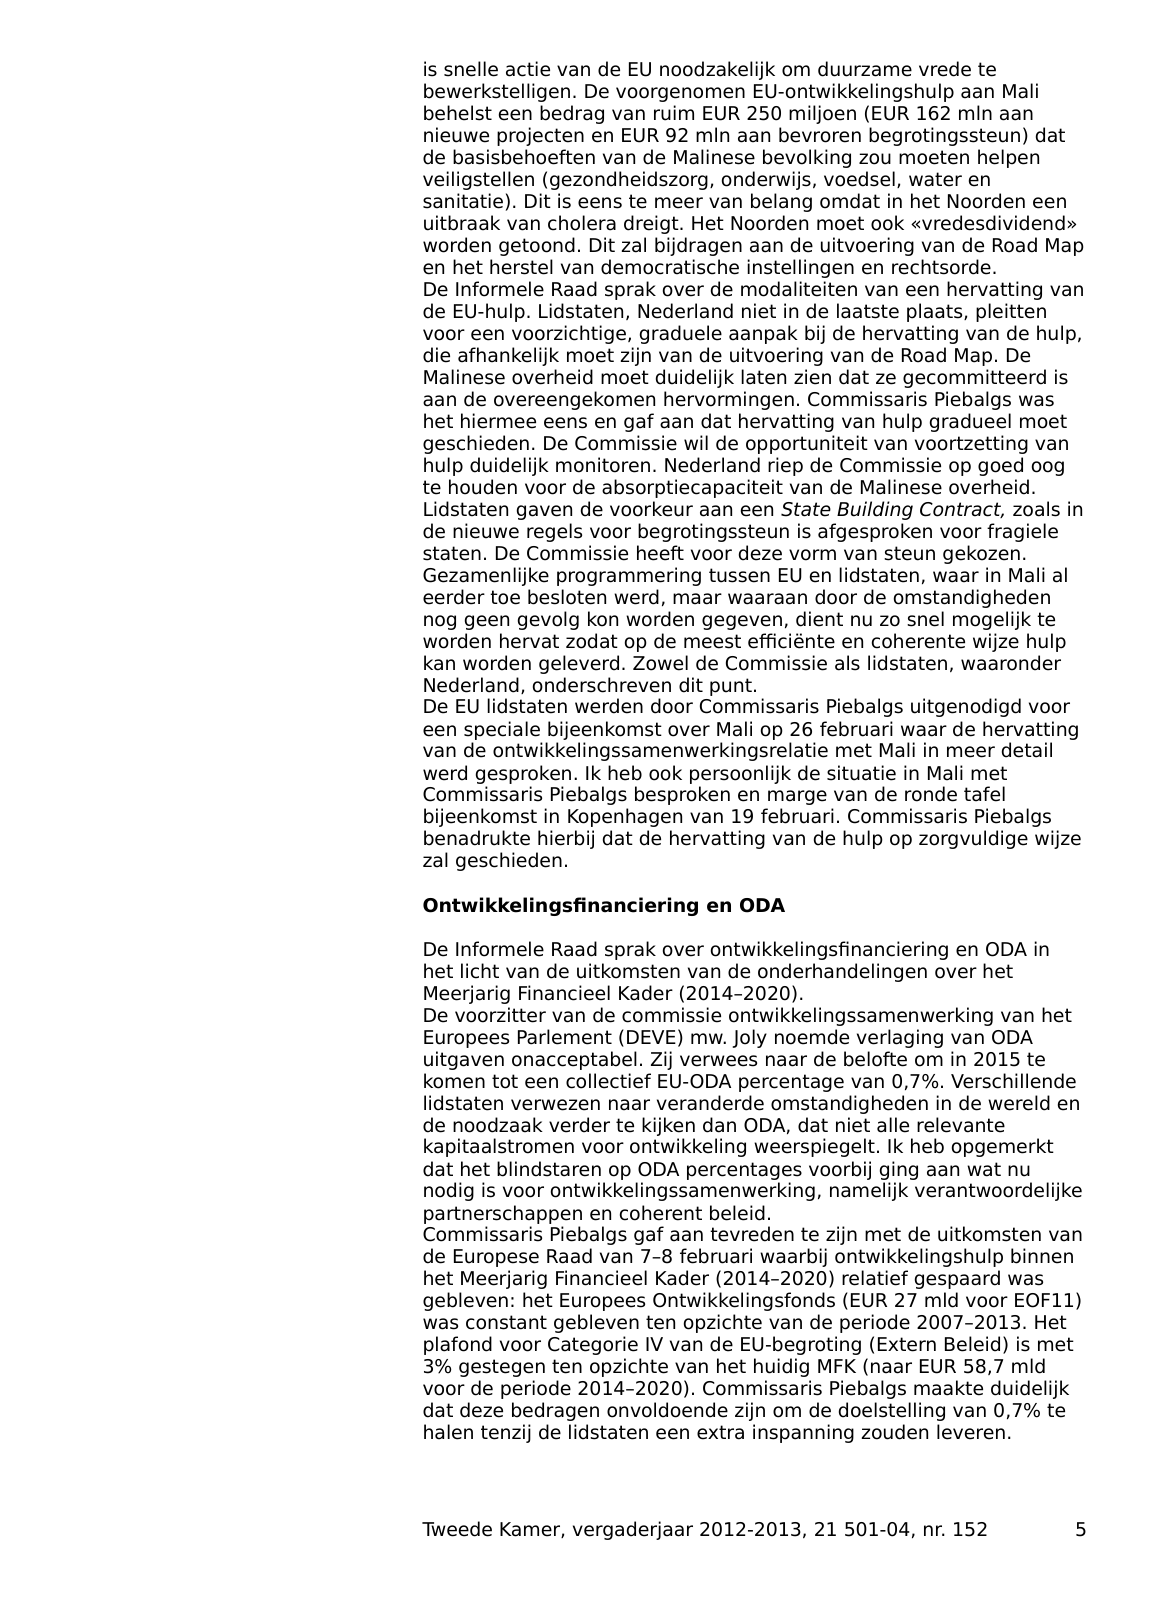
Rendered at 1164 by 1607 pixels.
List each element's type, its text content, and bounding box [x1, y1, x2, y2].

text Gezamenlijke programmering tussen EU en lidstaten, waar in Mali al eerder toe besloten werd, maar waaraan door de omstandigheden nog geen gevolg kon worden gegeven, dient nu zo snel mogelijk te worden hervat zodat op de meest efficiënte en coherente wijze hulp kan worden geleverd. Zowel de Commissie als lidstaten, waaronder Nederland, onderschreven dit punt. [422, 564, 1087, 696]
text Commissaris Piebalgs gaf aan tevreden te zijn met de uitkomsten van de Europese Raad van 7–8 februari waarbij ontwikkelingshulp binnen het Meerjarig Financieel Kader (2014–2020) relatief gespaard was gebleven: het Europees Ontwikkelingsfonds (EUR 27 mld voor EOF11) was constant gebleven ten opzichte van de periode 2007–2013. Het plafond voor Categorie IV van de EU-begroting (Extern Beleid) is met 3% gestegen ten opzichte van het huidig MFK (naar EUR 58,7 mld voor de periode 2014–2020). Commissaris Piebalgs maakte duidelijk dat deze bedragen onvoldoende zijn om de doelstelling van 0,7% te halen tenzij de lidstaten een extra inspanning zouden leveren. [422, 1224, 1087, 1444]
subtitle Ontwikkelingsfinanciering en ODA [422, 894, 1087, 916]
text De Informele Raad sprak over de modaliteiten van een hervatting van de EU-hulp. Lidstaten, Nederland niet in de laatste plaats, pleitten voor een voorzichtige, graduele aanpak bij de hervatting van de hulp, die afhankelijk moet zijn van de uitvoering van de Road Map. De Malinese overheid moet duidelijk laten zien dat ze gecommitteerd is aan de overeengekomen hervormingen. Commissaris Piebalgs was het hiermee eens en gaf aan dat hervatting van hulp gradueel moet geschieden. De Commissie wil de opportuniteit van voortzetting van hulp duidelijk monitoren. Nederland riep de Commissie op goed oog te houden voor de absorptiecapaciteit van de Malinese overheid. Lidstaten gaven de voorkeur aan een State Building Contract, zoals in de nieuwe regels voor begrotingssteun is afgesproken voor fragiele staten. De Commissie heeft voor deze vorm van steun gekozen. [422, 279, 1087, 564]
text De Informele Raad sprak over ontwikkelingsfinanciering en ODA in het licht van de uitkomsten van de onderhandelingen over het Meerjarig Financieel Kader (2014–2020). [422, 939, 1087, 1004]
text is snelle actie van de EU noodzakelijk om duurzame vrede te bewerkstelligen. De voorgenomen EU-ontwikkelingshulp aan Mali behelst een bedrag van ruim EUR 250 miljoen (EUR 162 mln aan nieuwe projecten en EUR 92 mln aan bevroren begrotingssteun) dat de basisbehoeften van de Malinese bevolking zou moeten helpen veiligstellen (gezondheidszorg, onderwijs, voedsel, water en sanitatie). Dit is eens te meer van belang omdat in het Noorden een uitbraak van cholera dreigt. Het Noorden moet ook «vredesdividend» worden getoond. Dit zal bijdragen aan de uitvoering van de Road Map en het herstel van democratische instellingen en rechtsorde. [422, 59, 1087, 279]
text De EU lidstaten werden door Commissaris Piebalgs uitgenodigd voor een speciale bijeenkomst over Mali op 26 februari waar de hervatting van de ontwikkelingssamenwerkingsrelatie met Mali in meer detail werd gesproken. Ik heb ook persoonlijk de situatie in Mali met Commissaris Piebalgs besproken en marge van de ronde tafel bijeenkomst in Kopenhagen van 19 februari. Commissaris Piebalgs benadrukte hierbij dat de hervatting van de hulp op zorgvuldige wijze zal geschieden. [422, 696, 1087, 872]
text De voorzitter van de commissie ontwikkelingssamenwerking van het Europees Parlement (DEVE) mw. Joly noemde verlaging van ODA uitgaven onacceptabel. Zij verwees naar de belofte om in 2015 te komen tot een collectief EU-ODA percentage van 0,7%. Verschillende lidstaten verwezen naar veranderde omstandigheden in de wereld en de noodzaak verder te kijken dan ODA, dat niet alle relevante kapitaalstromen voor ontwikkeling weerspiegelt. Ik heb opgemerkt dat het blindstaren op ODA percentages voorbij ging aan wat nu nodig is voor ontwikkelingssamenwerking, namelijk verantwoordelijke partnerschappen en coherent beleid. [422, 1004, 1087, 1224]
